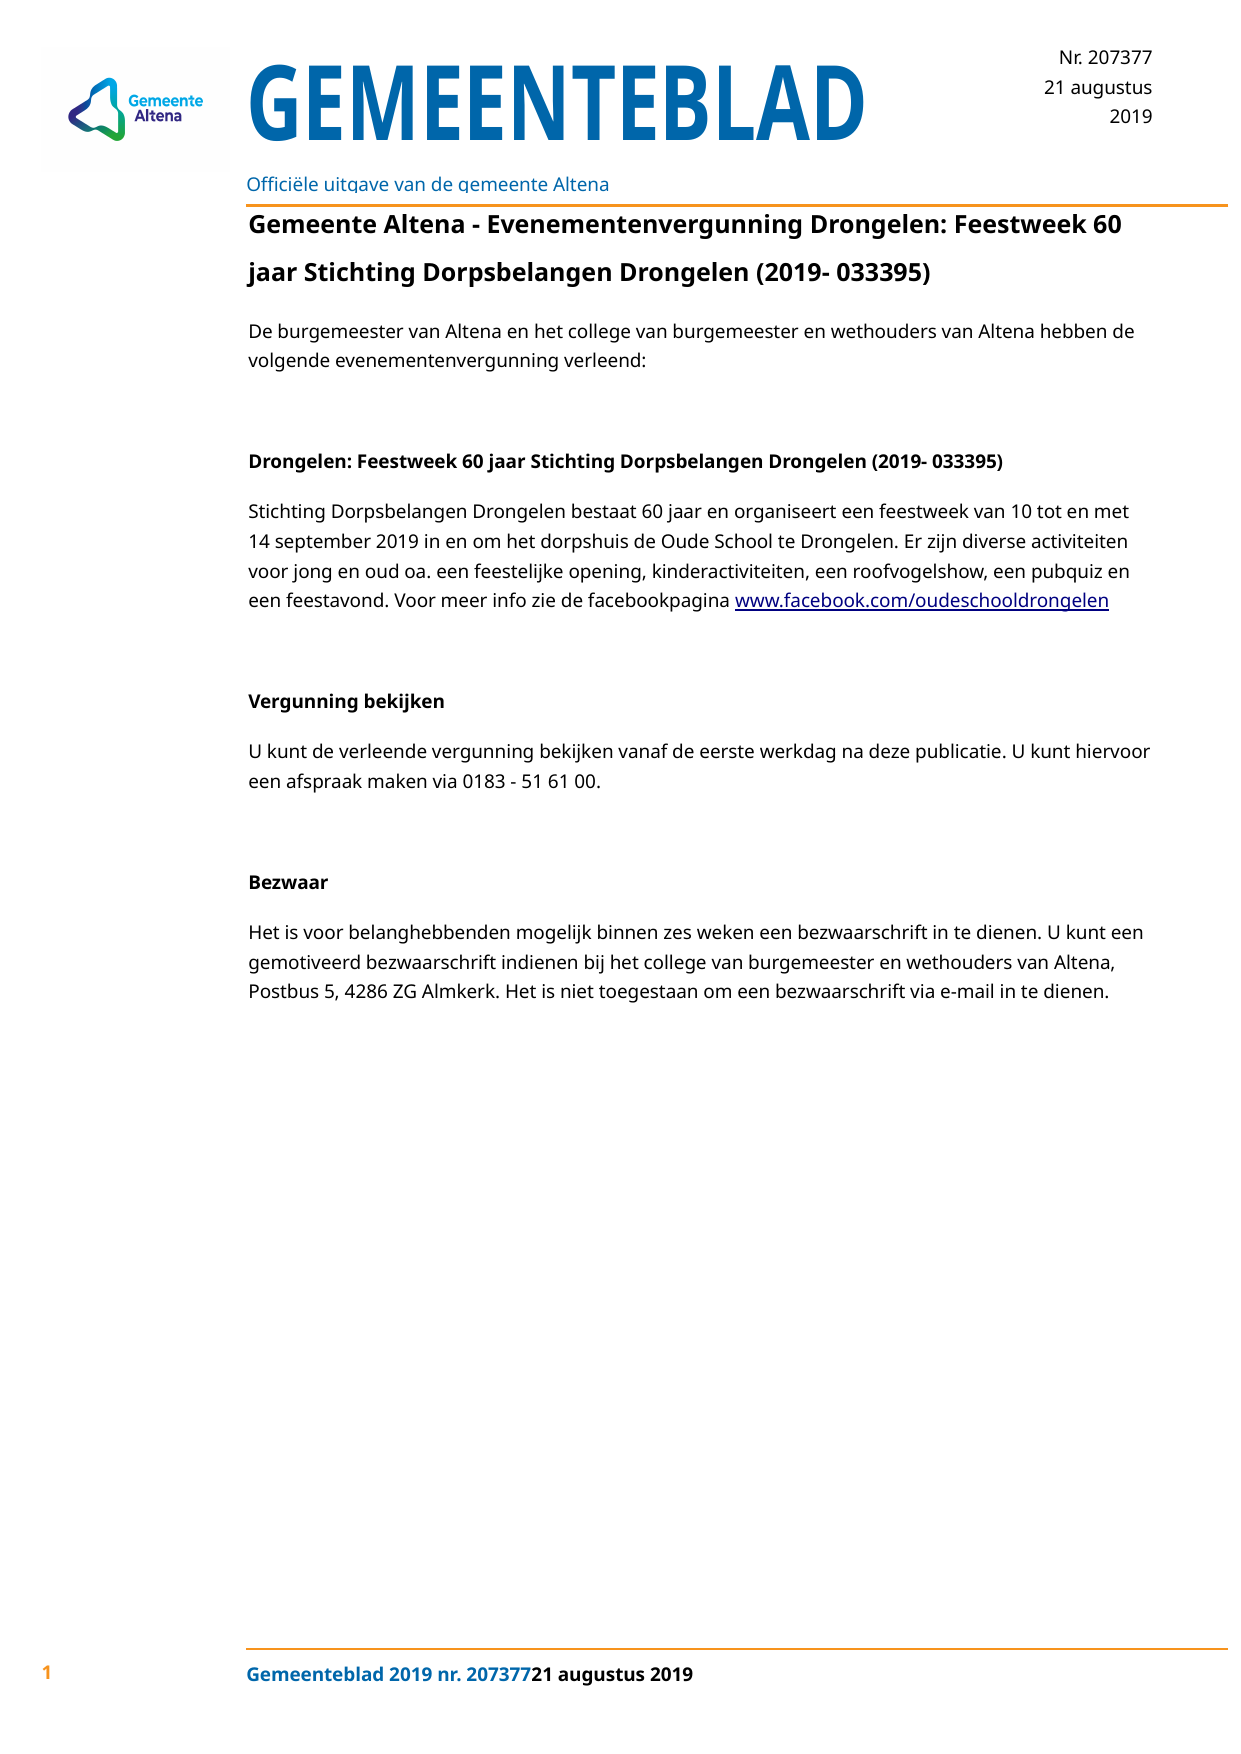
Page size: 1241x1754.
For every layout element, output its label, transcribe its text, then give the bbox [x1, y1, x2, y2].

text Stichting Dorpsbelangen Drongelen bestaat 60 jaar en organiseert een feestweek van 10 tot en met 14 september 2019 in en om het dorpshuis de Oude School te Drongelen. Er zijn diverse activiteiten voor jong en oud oa. een feestelijke opening, kinderactiviteiten, een roofvogelshow, een pubquiz en een feestavond. Voor meer info zie de facebookpagina www.facebook.com/oudeschooldrongelen [248, 499, 1152, 613]
picture [41, 47, 231, 172]
text Drongelen: Feestweek 60 jaar Stichting Dorpsbelangen Drongelen (2019- 033395) [248, 448, 1152, 474]
text Bezwaar [248, 869, 1152, 895]
text U kunt de verleende vergunning bekijken vanaf de eerste werkdag na deze publicatie. U kunt hiervoor een afspraak maken via 0183 - 51 61 00. [248, 739, 1152, 794]
text Het is voor belanghebbenden mogelijk binnen zes weken een bezwaarschrift in te dienen. U kunt een gemotiveerd bezwaarschrift indienen bij het college van burgemeester en wethouders van Altena, Postbus 5, 4286 ZG Almkerk. Het is niet toegestaan om een bezwaarschrift via e-mail in te dienen. [248, 919, 1152, 1004]
text Gemeente Altena - Evenementenvergunning Drongelen: Feestweek 60 jaar Stichting Dorpsbelangen Drongelen (2019- 033395) [248, 207, 1152, 288]
text De burgemeester van Altena en het college van burgemeester en wethouders van Altena hebben de volgende evenementenvergunning verleend: [248, 318, 1152, 373]
text Vergunning bekijken [248, 688, 1152, 714]
